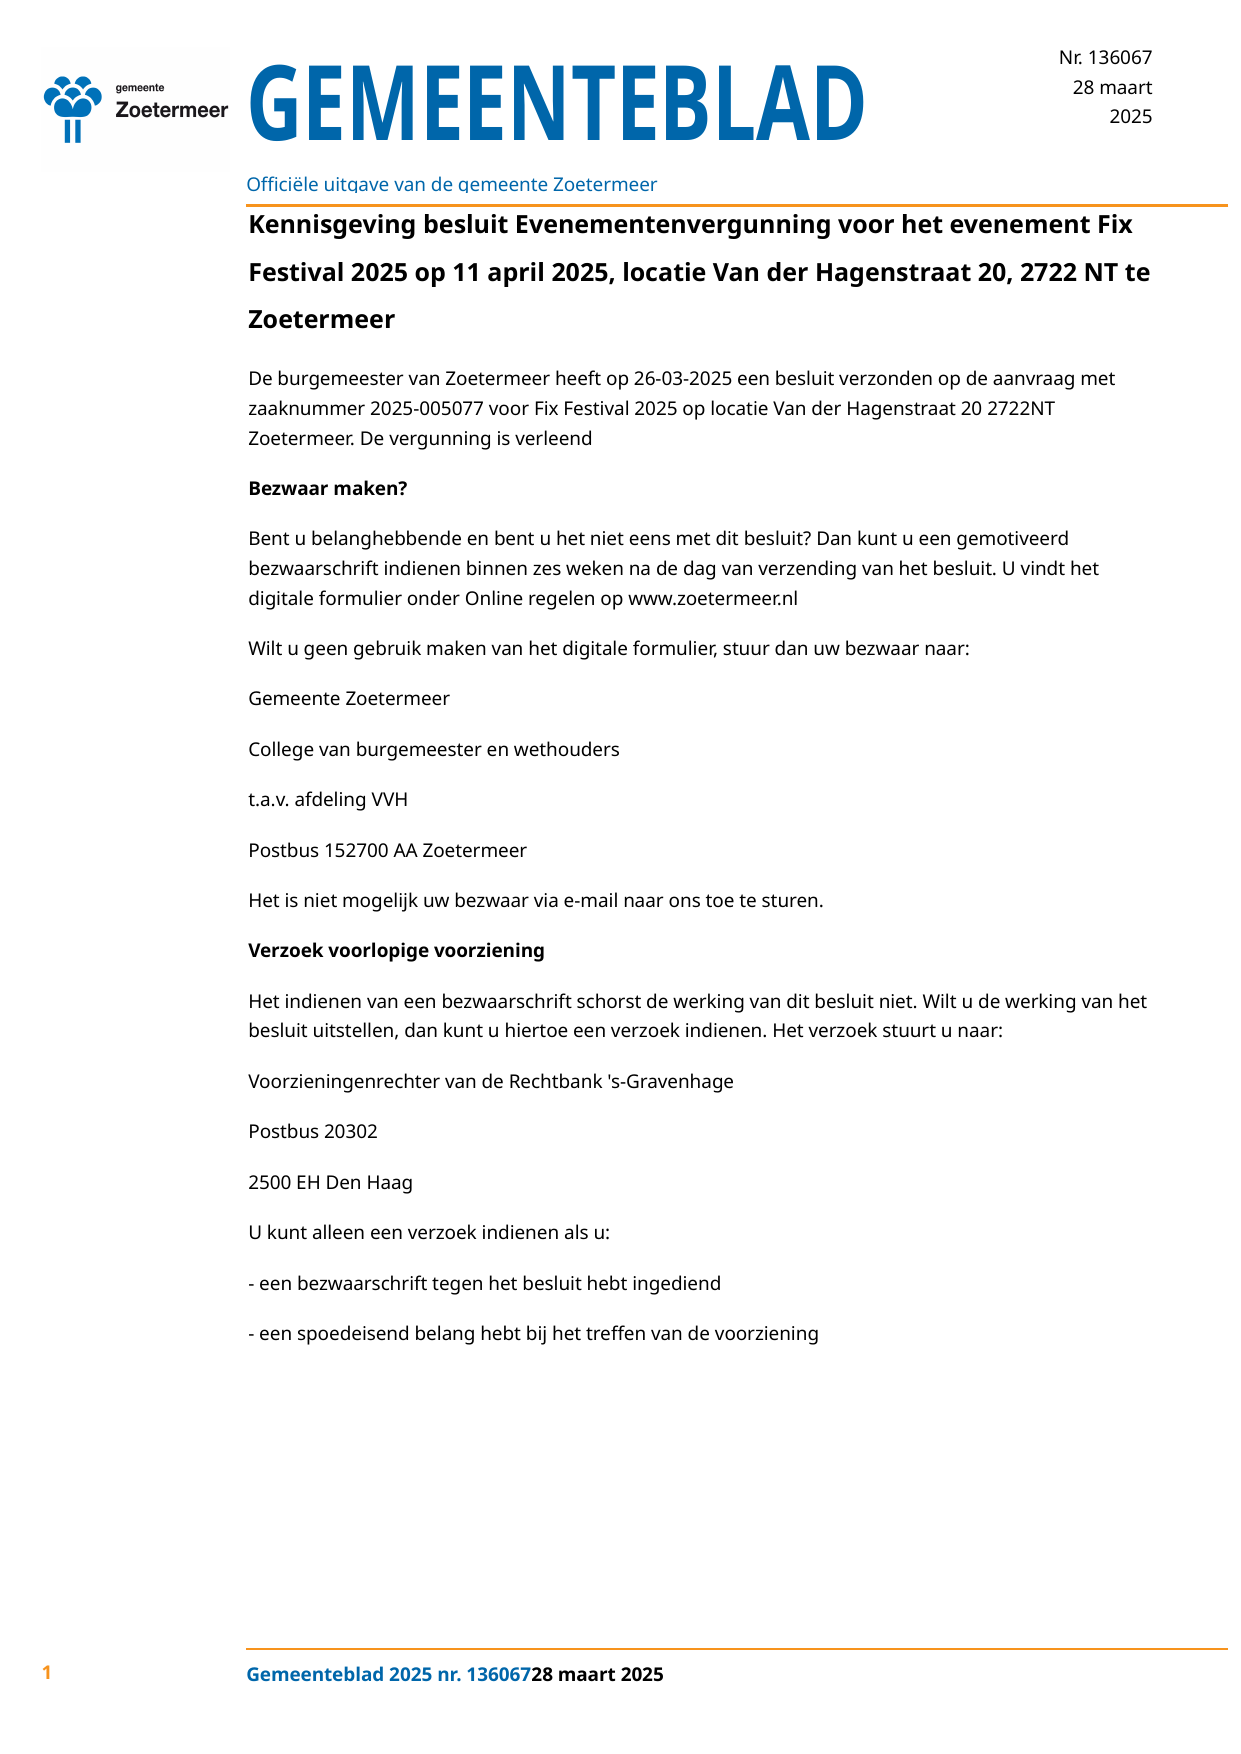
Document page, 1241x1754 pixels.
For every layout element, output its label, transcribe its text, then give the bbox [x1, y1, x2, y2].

text Het indienen van een bezwaarschrift schorst de werking van dit besluit niet. Wilt u de werking van het besluit uitstellen, dan kunt u hiertoe een verzoek indienen. Het verzoek stuurt u naar: [248, 988, 1152, 1043]
text Gemeente Zoetermeer [248, 686, 1152, 711]
text Voorzieningenrechter van de Rechtbank 's-Gravenhage [248, 1068, 1152, 1094]
text De burgemeester van Zoetermeer heeft op 26-03-2025 een besluit verzonden op de aanvraag met zaaknummer 2025-005077 voor Fix Festival 2025 op locatie Van der Hagenstraat 20 2722NT Zoetermeer. De vergunning is verleend [248, 366, 1152, 450]
text - een bezwaarschrift tegen het besluit hebt ingediend [248, 1270, 1152, 1295]
text Bezwaar maken? [248, 475, 1152, 501]
text Wilt u geen gebruik maken van het digitale formulier, stuur dan uw bezwaar naar: [248, 635, 1152, 661]
text Het is niet mogelijk uw bezwaar via e-mail naar ons toe te sturen. [248, 887, 1152, 913]
text Bent u belanghebbende en bent u het niet eens met dit besluit? Dan kunt u een gemotiveerd bezwaarschrift indienen binnen zes weken na de dag van verzending van het besluit. U vindt het digitale formulier onder Online regelen op www.zoetermeer.nl [248, 526, 1152, 610]
text - een spoedeisend belang hebt bij het treffen van de voorziening [248, 1320, 1152, 1346]
text 2500 EH Den Haag [248, 1169, 1152, 1194]
picture [41, 47, 231, 172]
text Verzoek voorlopige voorziening [248, 938, 1152, 963]
text t.a.v. afdeling VVH [248, 786, 1152, 812]
text Postbus 20302 [248, 1118, 1152, 1144]
text College van burgemeester en wethouders [248, 736, 1152, 762]
text U kunt alleen een verzoek indienen als u: [248, 1219, 1152, 1245]
text Postbus 152700 AA Zoetermeer [248, 837, 1152, 862]
text Kennisgeving besluit Evenementenvergunning voor het evenement Fix Festival 2025 op 11 april 2025, locatie Van der Hagenstraat 20, 2722 NT te Zoetermeer [248, 207, 1152, 336]
